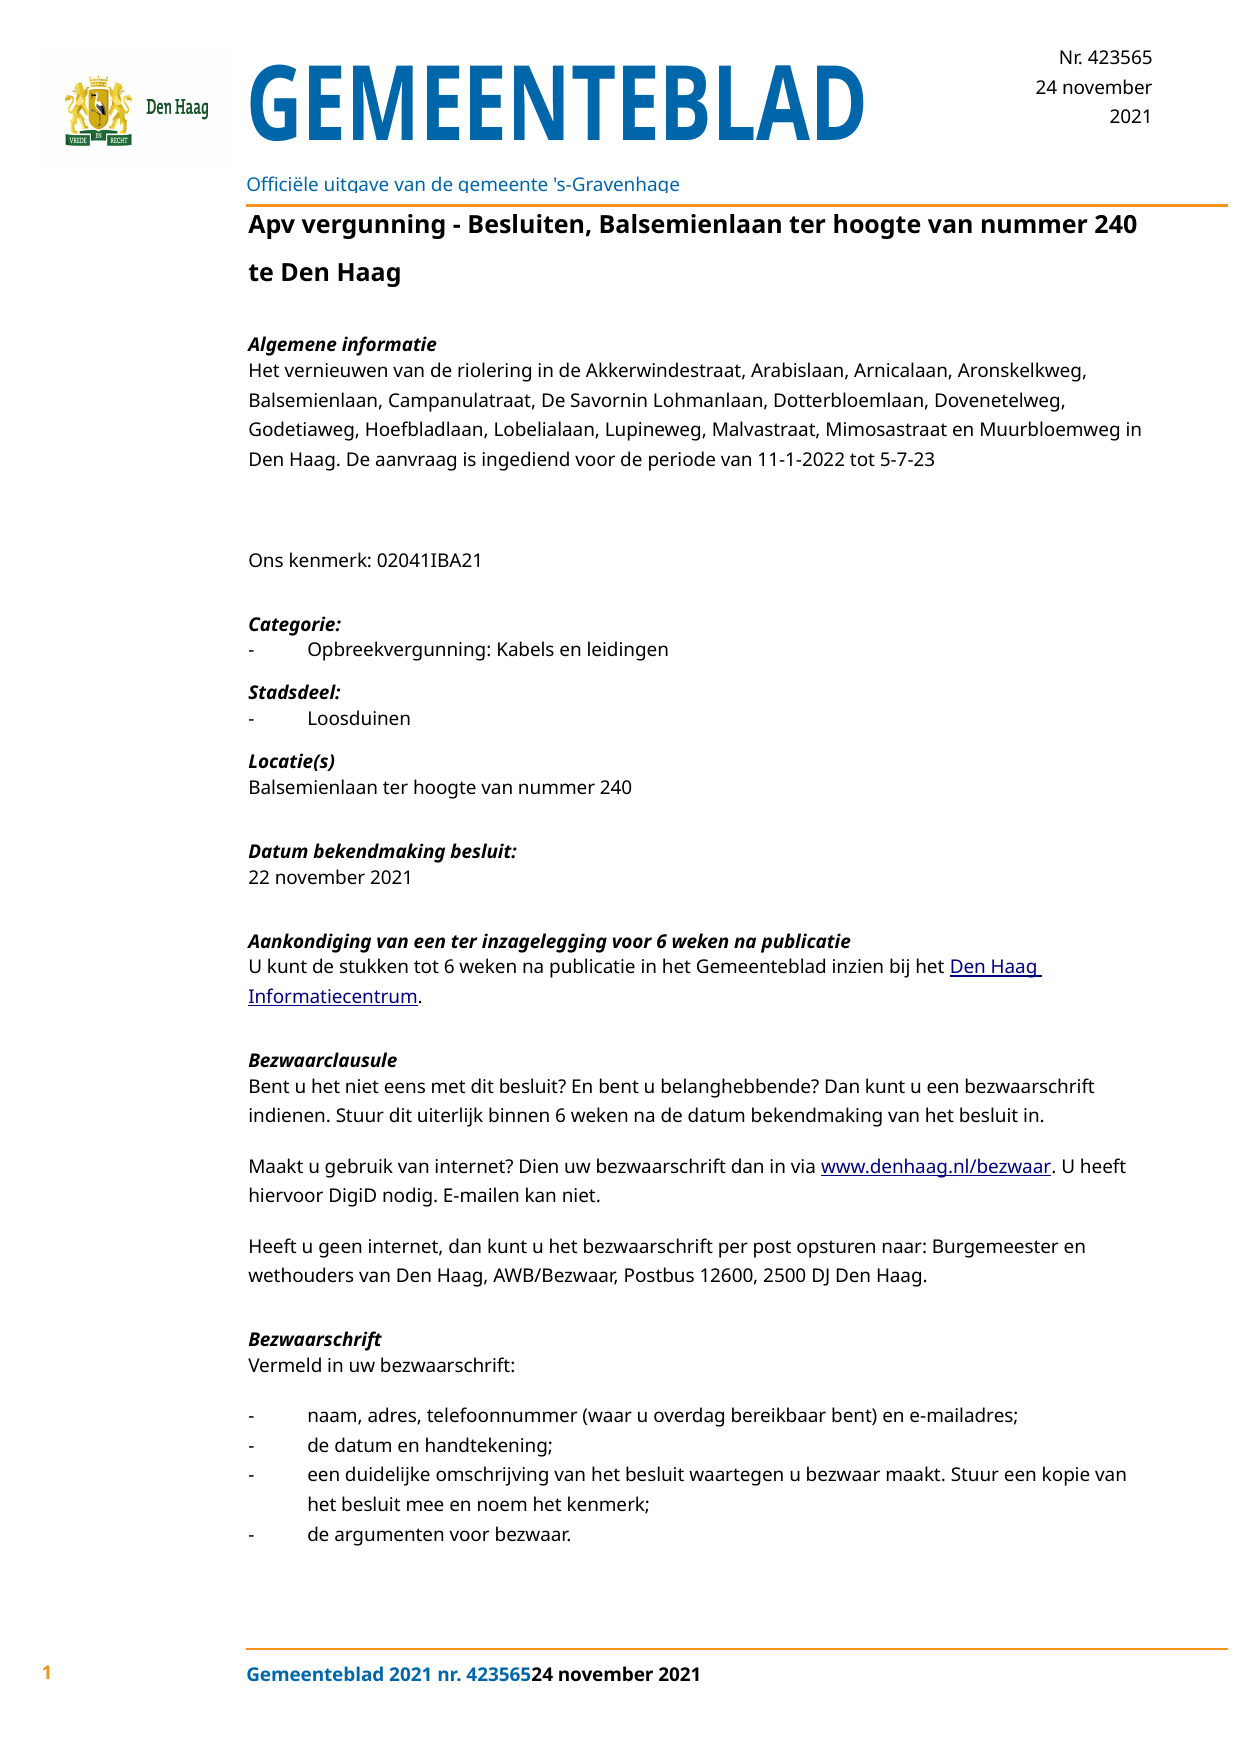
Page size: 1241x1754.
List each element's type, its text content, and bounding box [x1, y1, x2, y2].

text Bezwaarschrift [248, 1326, 1152, 1352]
text Bent u het niet eens met dit besluit? En bent u belanghebbende? Dan kunt u een bezwaarschrift indienen. Stuur dit uiterlijk binnen 6 weken na de datum bekendmaking van het besluit in. [248, 1073, 1152, 1128]
text Vermeld in uw bezwaarschrift: [248, 1352, 1152, 1378]
list Opbreekvergunning: Kabels en leidingen [248, 636, 1152, 662]
list een duidelijke omschrijving van het besluit waartegen u bezwaar maakt. Stuur een kopie van het besluit mee en noem het kenmerk; [248, 1462, 1152, 1517]
text Balsemienlaan ter hoogte van nummer 240 [248, 774, 1152, 800]
text Apv vergunning - Besluiten, Balsemienlaan ter hoogte van nummer 240 te Den Haag [248, 207, 1152, 288]
text Bezwaarclausule [248, 1047, 1152, 1073]
text Algemene informatie [248, 331, 1152, 357]
text Datum bekendmaking besluit: [248, 838, 1152, 864]
text Categorie: [248, 611, 1152, 636]
list de datum en handtekening; [248, 1432, 1152, 1458]
text Stadsdeel: [248, 679, 1152, 705]
list Loosduinen [248, 705, 1152, 731]
text Aankondiging van een ter inzagelegging voor 6 weken na publicatie [248, 928, 1152, 953]
text Het vernieuwen van de riolering in de Akkerwindestraat, Arabislaan, Arnicalaan, Aronskelkweg, Balsemienlaan, Campanulatraat, De Savornin Lohmanlaan, Dotterbloemlaan, Dovenetelweg, Godetiaweg, Hoefbladlaan, Lobelialaan, Lupineweg, Malvastraat, Mimosastraat en Muurbloemweg in Den Haag. De aanvraag is ingediend voor de periode van 11-1-2022 tot 5-7-23 [248, 357, 1152, 472]
text Locatie(s) [248, 748, 1152, 774]
text 22 november 2021 [248, 864, 1152, 889]
list de argumenten voor bezwaar. [248, 1521, 1152, 1547]
text Ons kenmerk: 02041IBA21 [248, 547, 1152, 572]
text Maakt u gebruik van internet? Dien uw bezwaarschrift dan in via www.denhaag.nl/bezwaar. U heeft hiervoor DigiD nodig. E-mailen kan niet. [248, 1153, 1152, 1208]
text Heeft u geen internet, dan kunt u het bezwaarschrift per post opsturen naar: Burgemeester en wethouders van Den Haag, AWB/Bezwaar, Postbus 12600, 2500 DJ Den Haag. [248, 1233, 1152, 1288]
list naam, adres, telefoonnummer (waar u overdag bereikbaar bent) en e-mailadres; [248, 1402, 1152, 1428]
picture [41, 47, 231, 172]
text U kunt de stukken tot 6 weken na publicatie in het Gemeenteblad inzien bij het Den Haag Informatiecentrum. [248, 953, 1152, 1009]
